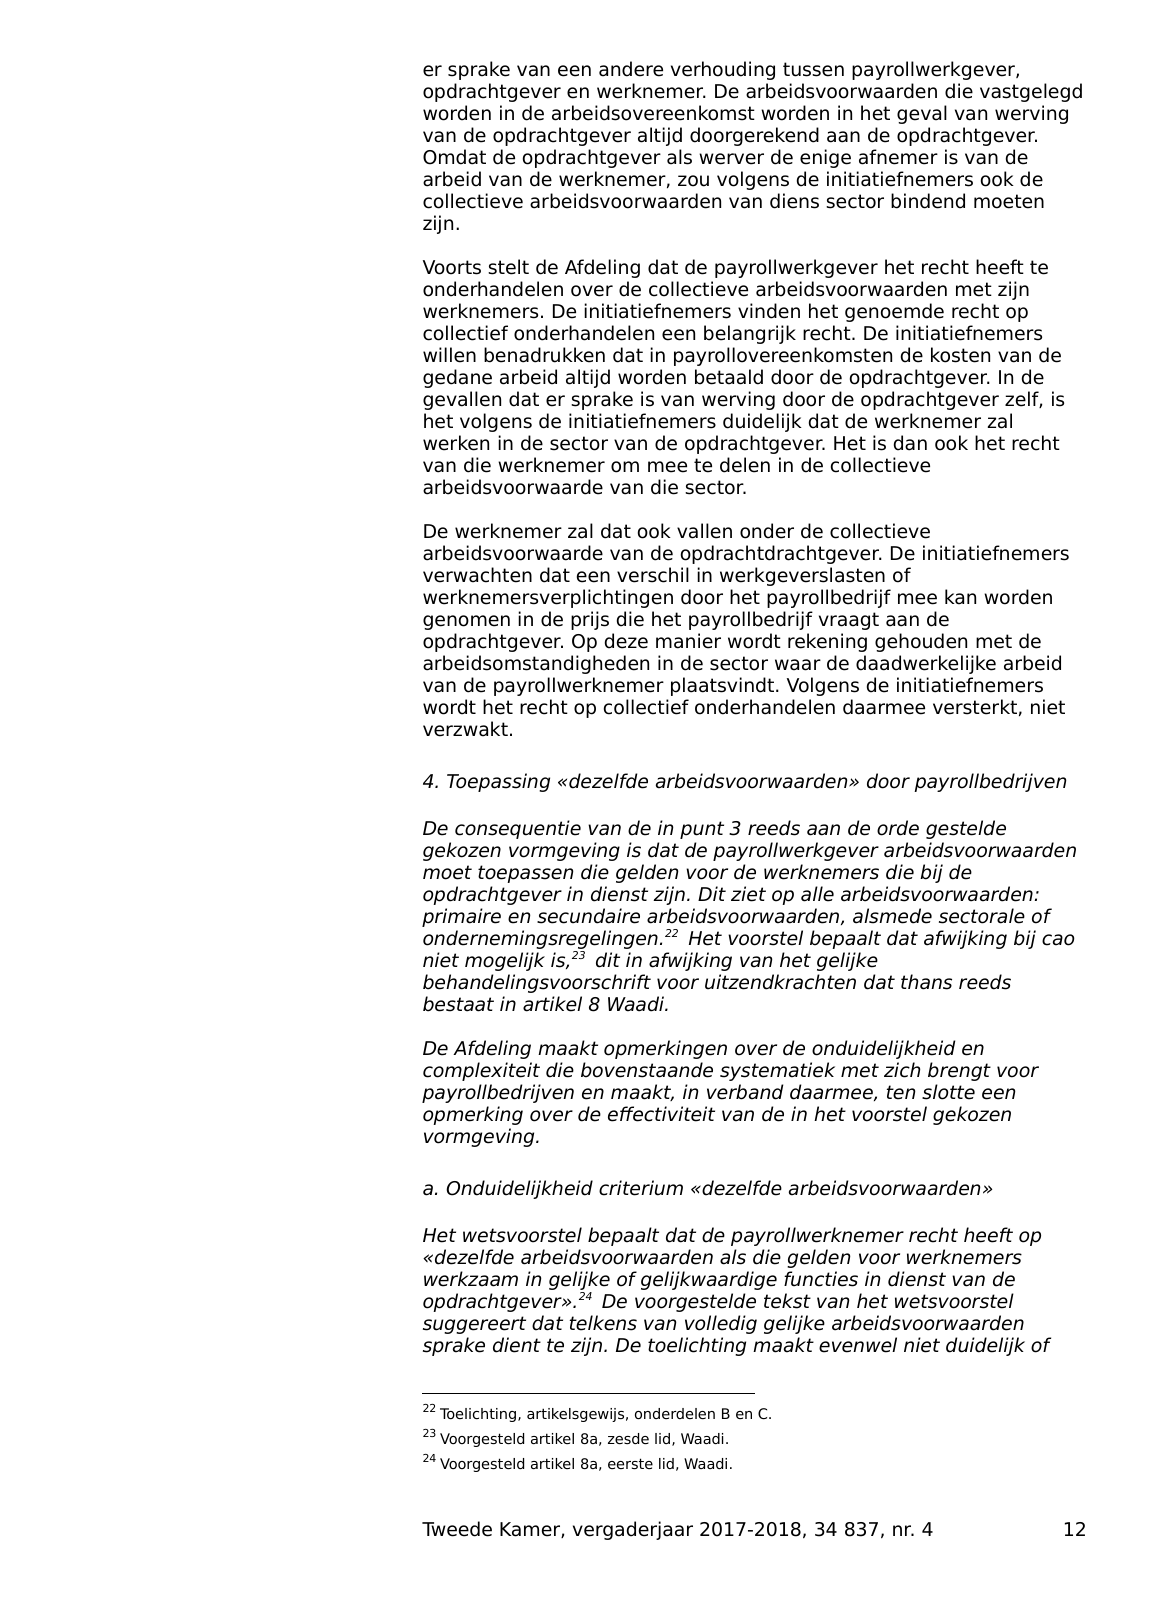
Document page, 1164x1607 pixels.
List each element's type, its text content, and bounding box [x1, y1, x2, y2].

subtitle a. Onduidelijkheid criterium «dezelfde arbeidsvoorwaarden» [422, 1178, 1087, 1200]
text Voorgesteld artikel 8a, zesde lid, Waadi. [422, 1427, 1087, 1449]
text Voorgesteld artikel 8a, eerste lid, Waadi. [422, 1452, 1087, 1474]
text er sprake van een andere verhouding tussen payrollwerkgever, opdrachtgever en werknemer. De arbeidsvoorwaarden die vastgelegd worden in de arbeidsovereenkomst worden in het geval van werving van de opdrachtgever altijd doorgerekend aan de opdrachtgever. Omdat de opdrachtgever als werver de enige afnemer is van de arbeid van de werknemer, zou volgens de initiatiefnemers ook de collectieve arbeidsvoorwaarden van diens sector bindend moeten zijn. [422, 59, 1087, 235]
text De werknemer zal dat ook vallen onder de collectieve arbeidsvoorwaarde van de opdrachtdrachtgever. De initiatiefnemers verwachten dat een verschil in werkgeverslasten of werknemersverplichtingen door het payrollbedrijf mee kan worden genomen in de prijs die het payrollbedrijf vraagt aan de opdrachtgever. Op deze manier wordt rekening gehouden met de arbeidsomstandigheden in de sector waar de daadwerkelijke arbeid van de payrollwerknemer plaatsvindt. Volgens de initiatiefnemers wordt het recht op collectief onderhandelen daarmee versterkt, niet verzwakt. [422, 521, 1087, 741]
text Voorts stelt de Afdeling dat de payrollwerkgever het recht heeft te onderhandelen over de collectieve arbeidsvoorwaarden met zijn werknemers. De initiatiefnemers vinden het genoemde recht op collectief onderhandelen een belangrijk recht. De initiatiefnemers willen benadrukken dat in payrollovereenkomsten de kosten van de gedane arbeid altijd worden betaald door de opdrachtgever. In de gevallen dat er sprake is van werving door de opdrachtgever zelf, is het volgens de initiatiefnemers duidelijk dat de werknemer zal werken in de sector van de opdrachtgever. Het is dan ook het recht van die werknemer om mee te delen in de collectieve arbeidsvoorwaarde van die sector. [422, 257, 1087, 499]
text Het wetsvoorstel bepaalt dat de payrollwerknemer recht heeft op «dezelfde arbeidsvoorwaarden als die gelden voor werknemers werkzaam in gelijke of gelijkwaardige functies in dienst van de opdrachtgever». De voorgestelde tekst van het wetsvoorstel suggereert dat telkens van volledig gelijke arbeidsvoorwaarden sprake dient te zijn. De toelichting maakt evenwel niet duidelijk of [422, 1225, 1087, 1357]
subtitle 4. Toepassing «dezelfde arbeidsvoorwaarden» door payrollbedrijven [422, 771, 1087, 793]
text De consequentie van de in punt 3 reeds aan de orde gestelde gekozen vormgeving is dat de payrollwerkgever arbeidsvoorwaarden moet toepassen die gelden voor de werknemers die bij de opdrachtgever in dienst zijn. Dit ziet op alle arbeidsvoorwaarden: primaire en secundaire arbeidsvoorwaarden, alsmede sectorale of ondernemingsregelingen. Het voorstel bepaalt dat afwijking bij cao niet mogelijk is, dit in afwijking van het gelijke behandelingsvoorschrift voor uitzendkrachten dat thans reeds bestaat in artikel 8 Waadi. [422, 818, 1087, 1016]
text De Afdeling maakt opmerkingen over de onduidelijkheid en complexiteit die bovenstaande systematiek met zich brengt voor payrollbedrijven en maakt, in verband daarmee, ten slotte een opmerking over de effectiviteit van de in het voorstel gekozen vormgeving. [422, 1038, 1087, 1148]
text Toelichting, artikelsgewijs, onderdelen B en C. [422, 1402, 1087, 1424]
